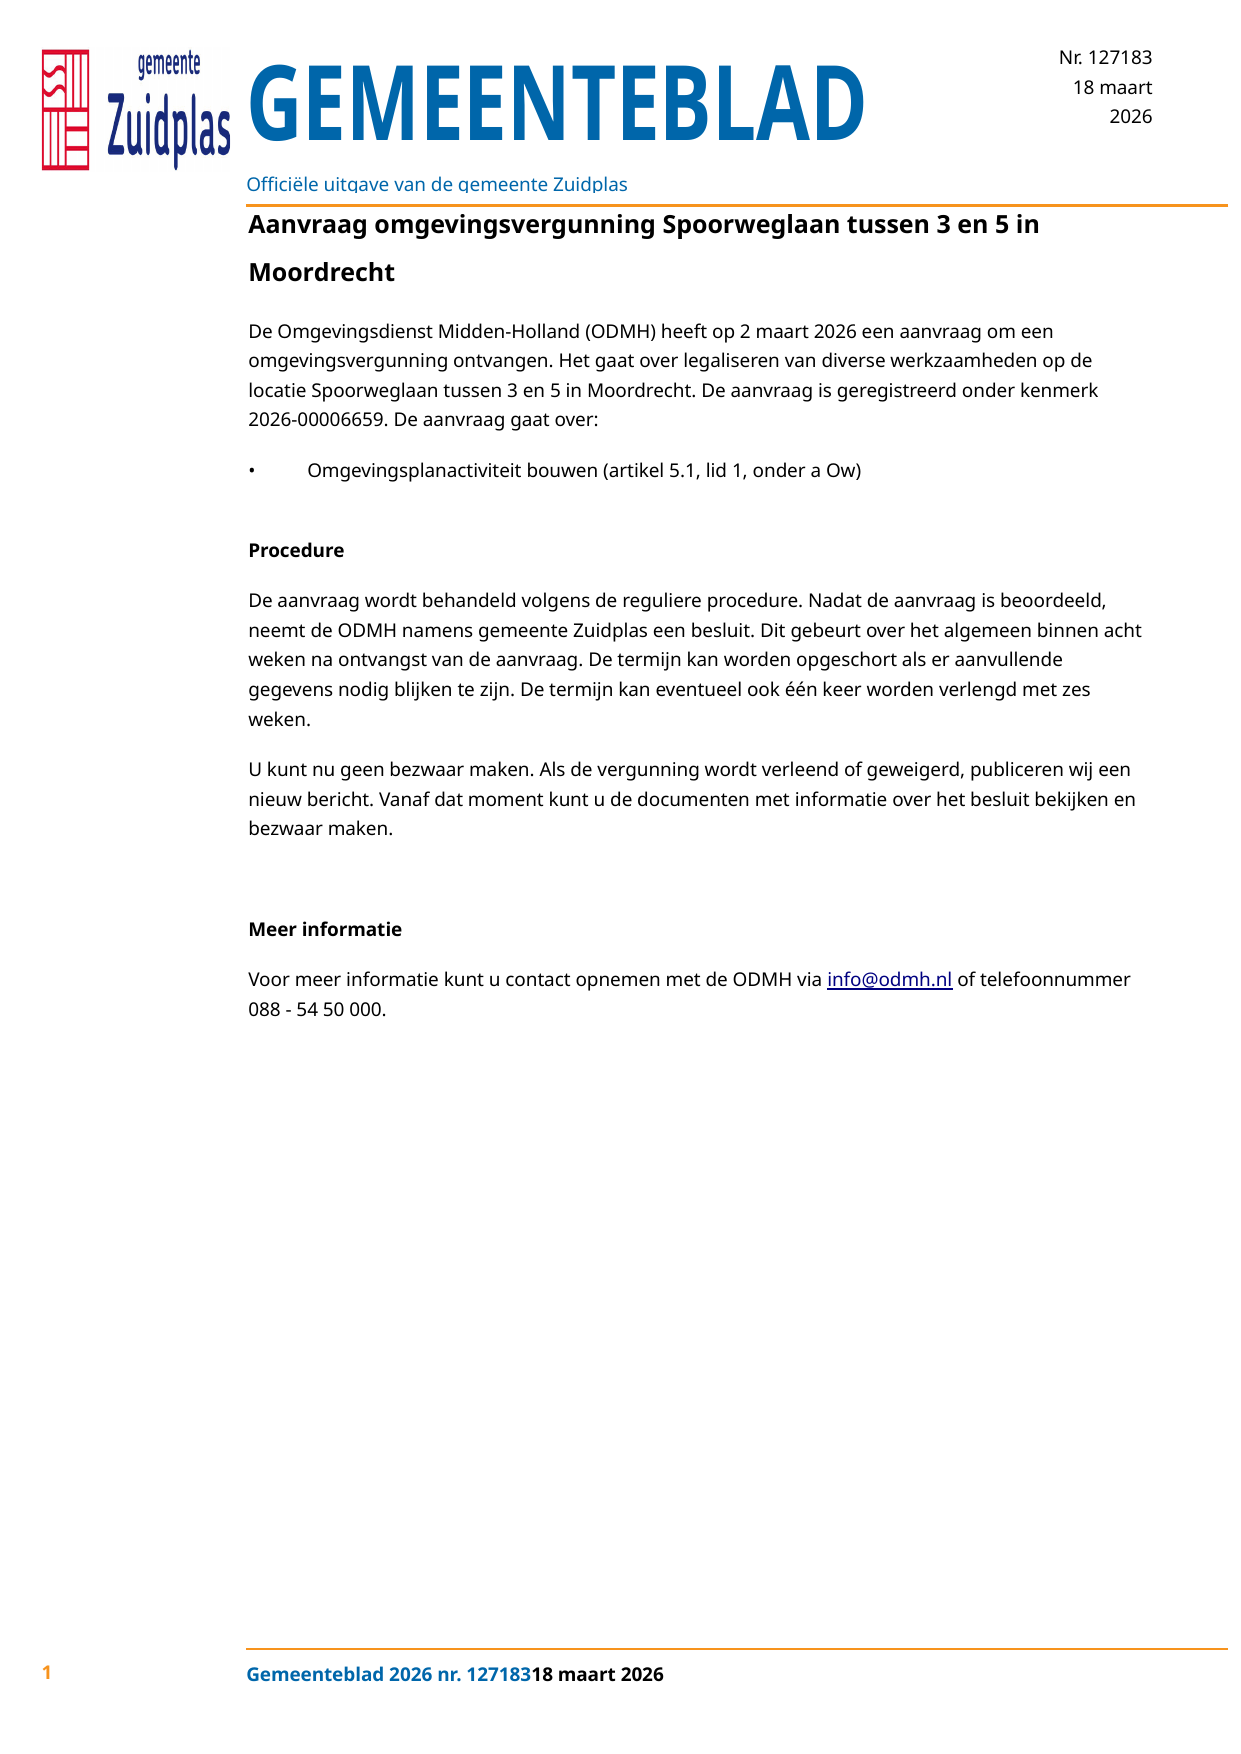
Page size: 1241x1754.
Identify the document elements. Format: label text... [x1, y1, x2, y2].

text U kunt nu geen bezwaar maken. Als de vergunning wordt verleend of geweigerd, publiceren wij een nieuw bericht. Vanaf dat moment kunt u de documenten met informatie over het besluit bekijken en bezwaar maken. [248, 756, 1152, 841]
text Procedure [248, 537, 1152, 563]
text Aanvraag omgevingsvergunning Spoorweglaan tussen 3 en 5 in Moordrecht [248, 207, 1152, 288]
text Voor meer informatie kunt u contact opnemen met de ODMH via info@odmh.nl of telefoonnummer 088 - 54 50 000. [248, 967, 1152, 1022]
text De Omgevingsdienst Midden-Holland (ODMH) heeft op 2 maart 2026 een aanvraag om een omgevingsvergunning ontvangen. Het gaat over legaliseren van diverse werkzaamheden op de locatie Spoorweglaan tussen 3 en 5 in Moordrecht. De aanvraag is geregistreerd onder kenmerk 2026-00006659. De aanvraag gaat over: [248, 318, 1152, 432]
text Meer informatie [248, 916, 1152, 942]
list Omgevingsplanactiviteit bouwen (artikel 5.1, lid 1, onder a Ow) [248, 457, 1152, 483]
picture [41, 47, 231, 172]
text De aanvraag wordt behandeld volgens de reguliere procedure. Nadat de aanvraag is beoordeeld, neemt de ODMH namens gemeente Zuidplas een besluit. Dit gebeurt over het algemeen binnen acht weken na ontvangst van de aanvraag. De termijn kan worden opgeschort als er aanvullende gegevens nodig blijken te zijn. De termijn kan eventueel ook één keer worden verlengd met zes weken. [248, 587, 1152, 732]
